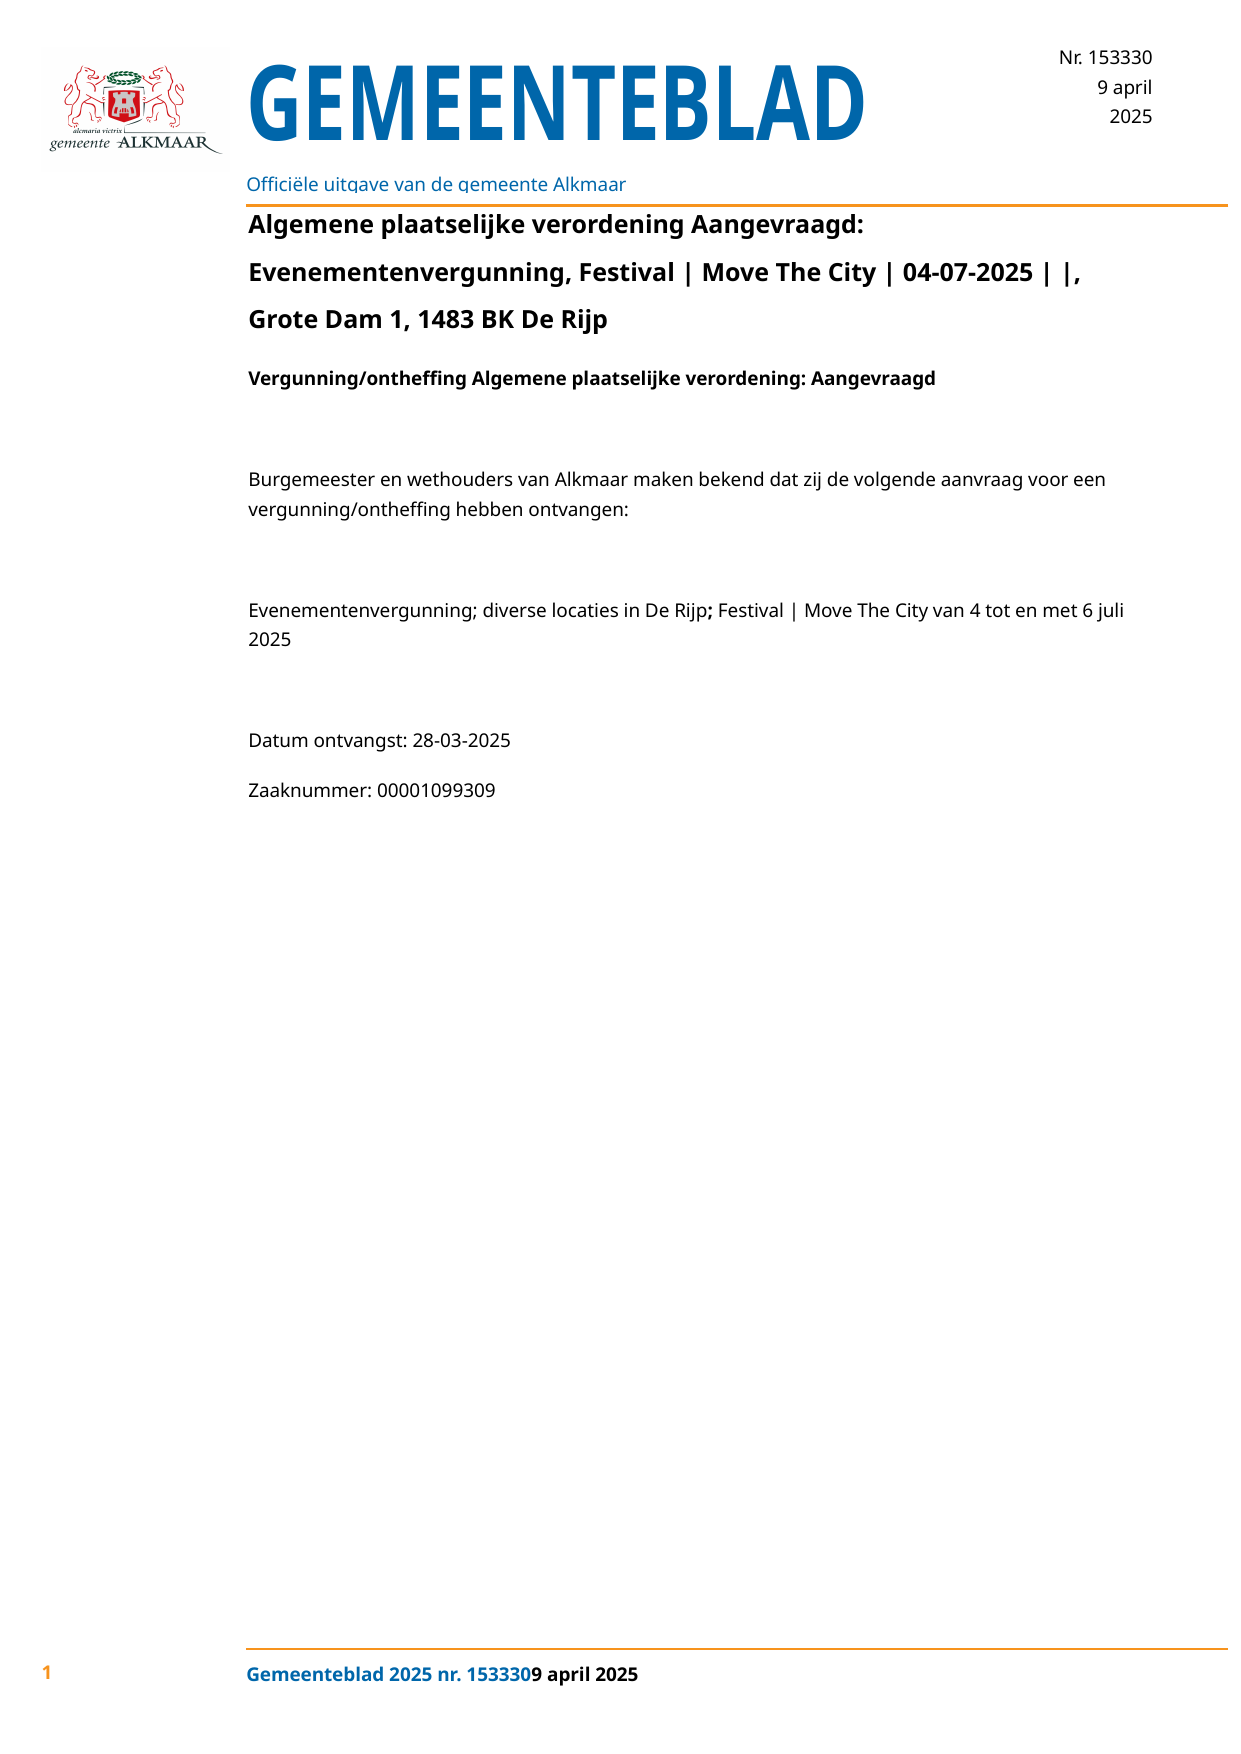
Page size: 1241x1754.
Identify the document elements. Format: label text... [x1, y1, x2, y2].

text Zaaknummer: 00001099309 [248, 778, 1152, 803]
text Algemene plaatselijke verordening Aangevraagd: Evenementenvergunning, Festival | Move The City | 04-07-2025 | |, Grote Dam 1, 1483 BK De Rijp [248, 207, 1152, 336]
text Vergunning/ontheffing Algemene plaatselijke verordening: Aangevraagd [248, 366, 1152, 391]
text Burgemeester en wethouders van Alkmaar maken bekend dat zij de volgende aanvraag voor een vergunning/ontheffing hebben ontvangen: [248, 466, 1152, 522]
text Evenementenvergunning; diverse locaties in De Rijp; Festival | Move The City van 4 tot en met 6 juli 2025 [248, 597, 1152, 652]
text Datum ontvangst: 28-03-2025 [248, 727, 1152, 753]
picture [41, 47, 231, 172]
